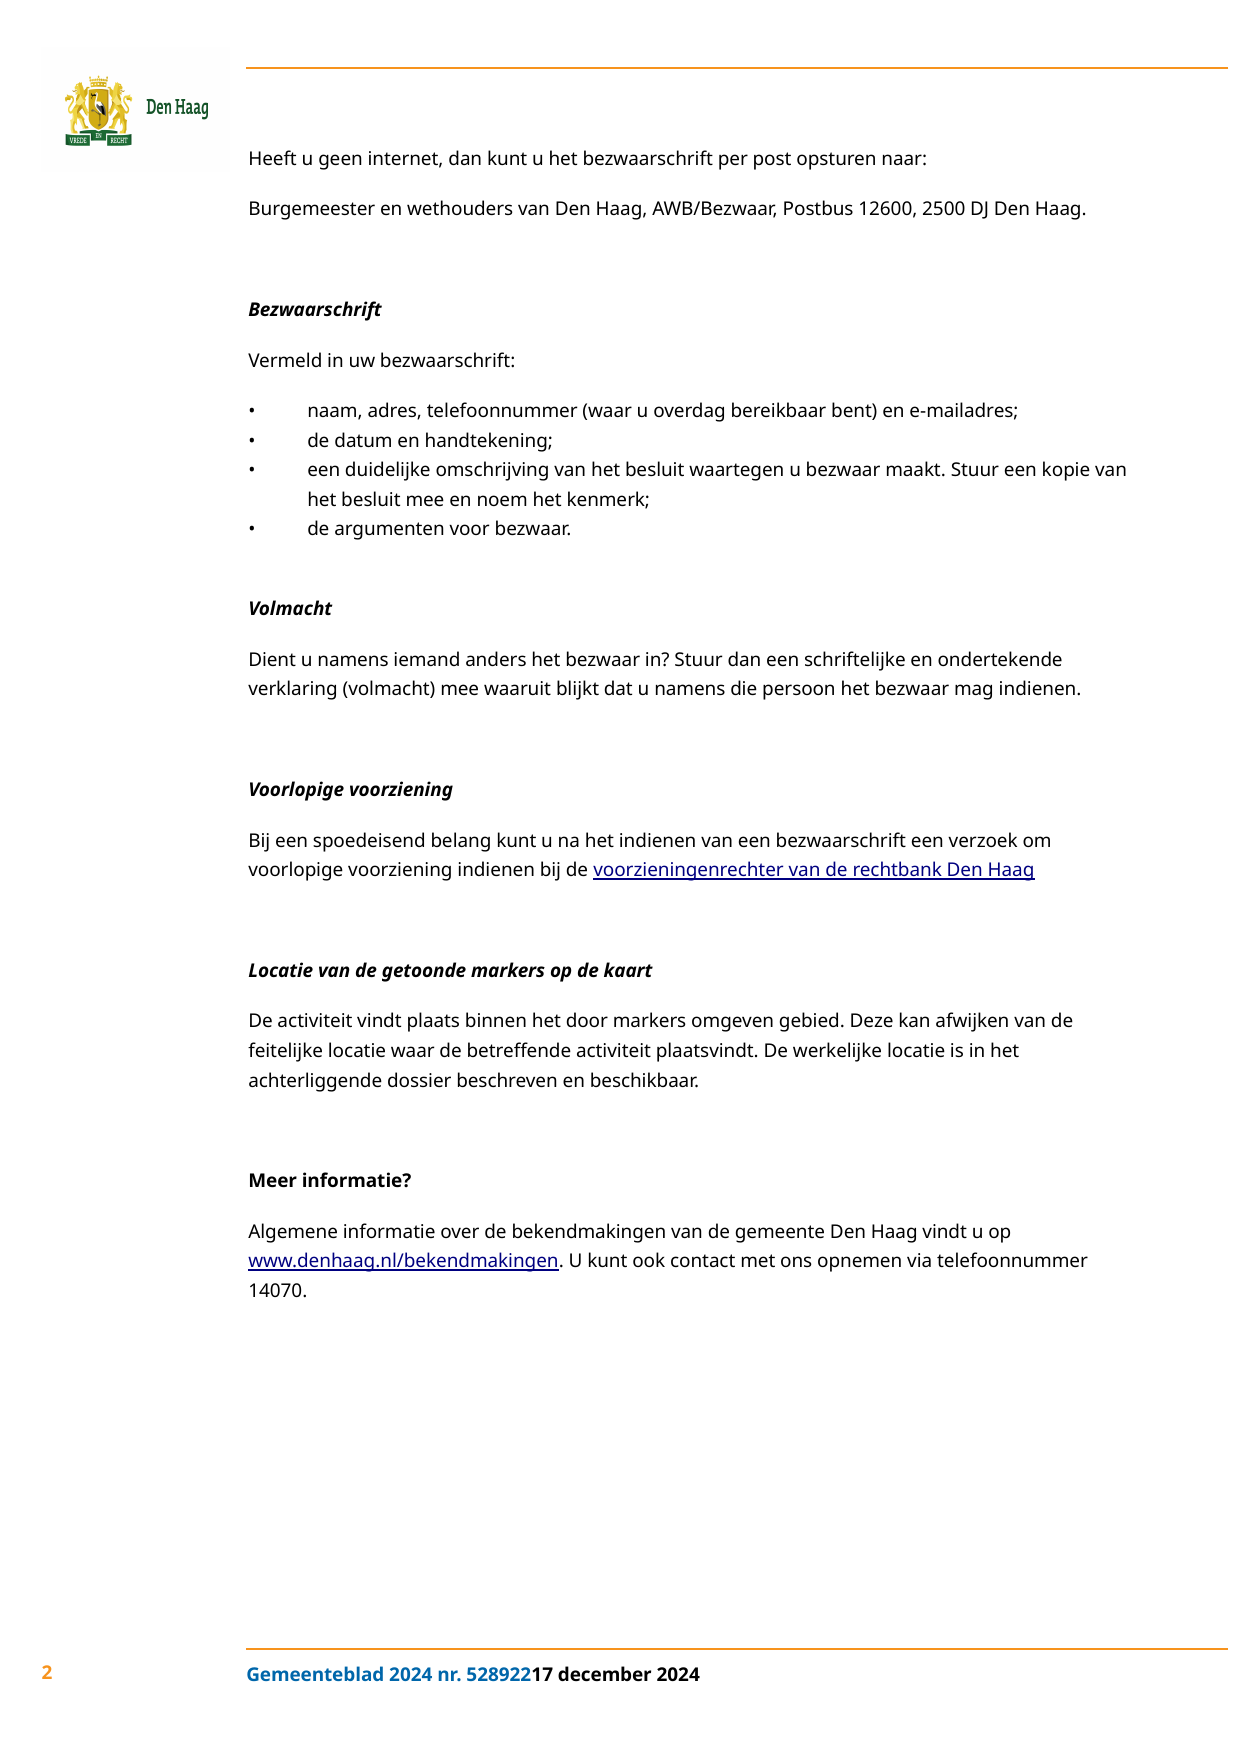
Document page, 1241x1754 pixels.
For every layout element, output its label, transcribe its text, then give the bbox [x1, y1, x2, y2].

text Bezwaarschrift [248, 296, 1152, 322]
list naam, adres, telefoonnummer (waar u overdag bereikbaar bent) en e-mailadres; [248, 397, 1152, 423]
text Heeft u geen internet, dan kunt u het bezwaarschrift per post opsturen naar: [248, 145, 1152, 171]
list de argumenten voor bezwaar. [248, 516, 1152, 541]
list een duidelijke omschrijving van het besluit waartegen u bezwaar maakt. Stuur een kopie van het besluit mee en noem het kenmerk; [248, 456, 1152, 512]
text Meer informatie? [248, 1168, 1152, 1193]
text Algemene informatie over de bekendmakingen van de gemeente Den Haag vindt u op www.denhaag.nl/bekendmakingen. U kunt ook contact met ons opnemen via telefoonnummer 14070. [248, 1218, 1152, 1303]
text Locatie van de getoonde markers op de kaart [248, 957, 1152, 983]
text Voorlopige voorziening [248, 776, 1152, 802]
text Dient u namens iemand anders het bezwaar in? Stuur dan een schriftelijke en ondertekende verklaring (volmacht) mee waaruit blijkt dat u namens die persoon het bezwaar mag indienen. [248, 646, 1152, 701]
text Vermeld in uw bezwaarschrift: [248, 347, 1152, 373]
picture [41, 47, 231, 172]
text Burgemeester en wethouders van Den Haag, AWB/Bezwaar, Postbus 12600, 2500 DJ Den Haag. [248, 196, 1152, 221]
text Bij een spoedeisend belang kunt u na het indienen van een bezwaarschrift een verzoek om voorlopige voorziening indienen bij de voorzieningenrechter van de rechtbank Den Haag [248, 827, 1152, 882]
text Volmacht [248, 596, 1152, 621]
text De activiteit vindt plaats binnen het door markers omgeven gebied. Deze kan afwijken van de feitelijke locatie waar de betreffende activiteit plaatsvindt. De werkelijke locatie is in het achterliggende dossier beschreven en beschikbaar. [248, 1008, 1152, 1093]
list de datum en handtekening; [248, 427, 1152, 453]
